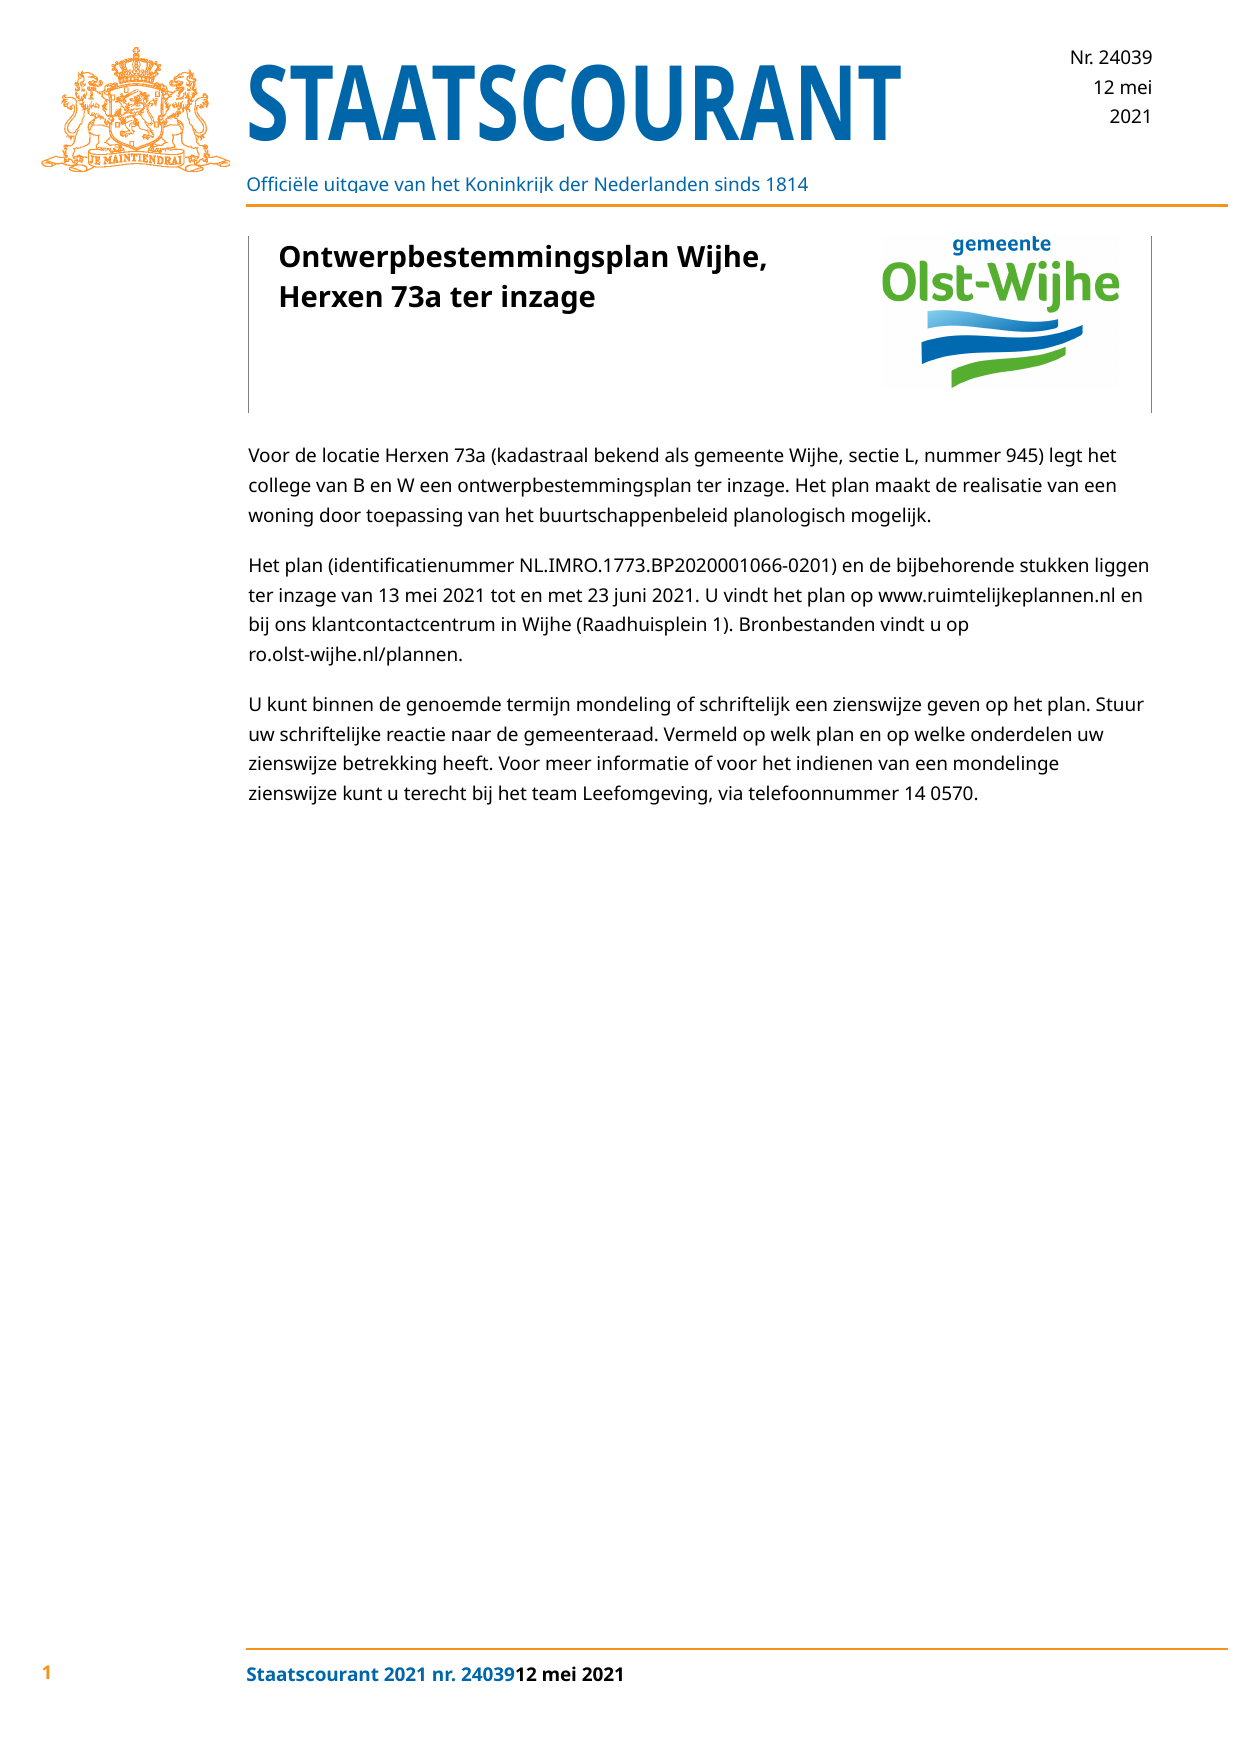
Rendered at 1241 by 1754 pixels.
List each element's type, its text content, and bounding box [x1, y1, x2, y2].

text Het plan (identificatienummer NL.IMRO.1773.BP2020001066-0201) en de bijbehorende stukken liggen ter inzage van 13 mei 2021 tot en met 23 juni 2021. U vindt het plan op www.ruimtelijkeplannen.nl en bij ons klantcontactcentrum in Wijhe (Raadhuisplein 1). Bronbestanden vindt u op ro.olst-wijhe.nl/plannen. [248, 552, 1152, 667]
table_header [850, 388, 1151, 413]
text U kunt binnen de genoemde termijn mondeling of schriftelijk een zienswijze geven op het plan. Stuur uw schriftelijke reactie naar de gemeenteraad. Vermeld op welk plan en op welke onderdelen uw zienswijze betrekking heeft. Voor meer informatie of voor het indienen van een mondelinge zienswijze kunt u terecht bij het team Leefomgeving, via telefoonnummer 14 0570. [248, 691, 1152, 806]
picture [41, 47, 231, 172]
table_header [1119, 236, 1151, 387]
text Voor de locatie Herxen 73a (kadastraal bekend als gemeente Wijhe, sectie L, nummer 945) legt het college van B en W een ontwerpbestemmingsplan ter inzage. Het plan maakt de realisatie van een woning door toepassing van het buurtschappenbeleid planologisch mogelijk. [248, 443, 1152, 527]
table_header [850, 236, 882, 387]
picture [882, 236, 1119, 388]
table_header Ontwerpbestemmingsplan Wijhe, Herxen 73a ter inzage [249, 236, 850, 413]
